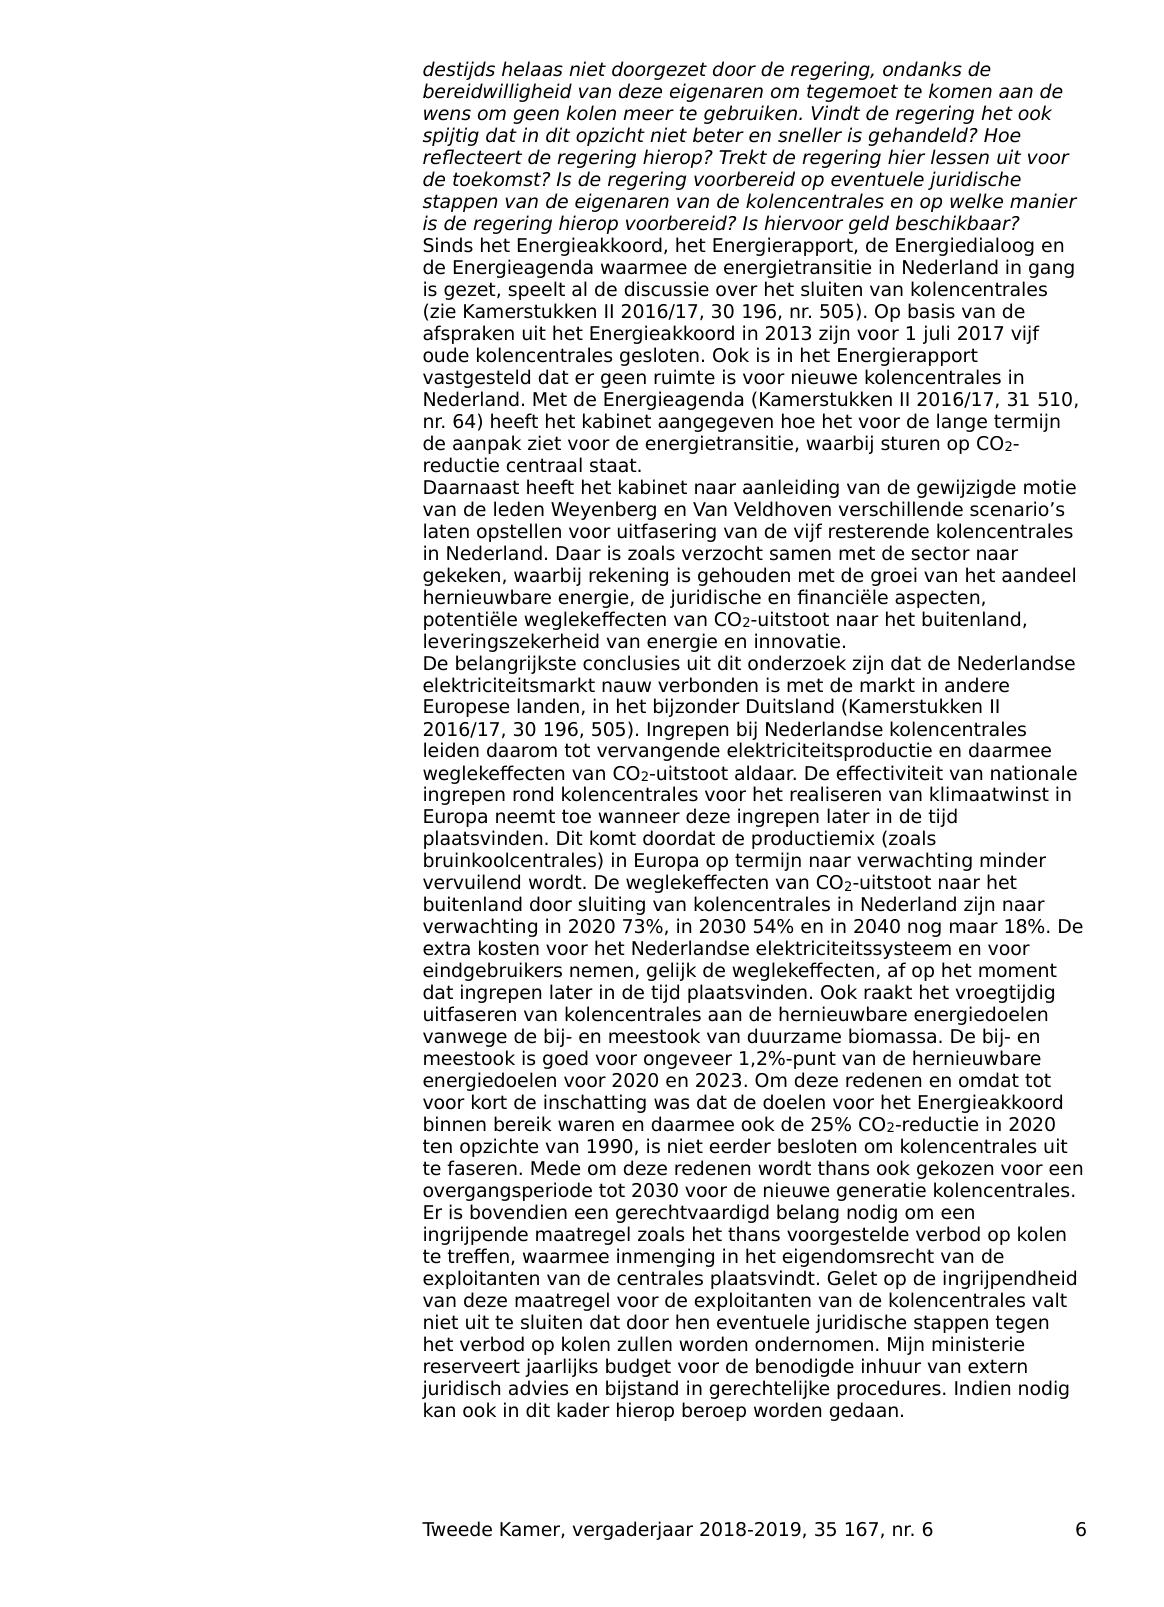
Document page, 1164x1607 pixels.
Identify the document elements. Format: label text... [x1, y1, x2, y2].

text De belangrijkste conclusies uit dit onderzoek zijn dat de Nederlandse elektriciteitsmarkt nauw verbonden is met de markt in andere Europese landen, in het bijzonder Duitsland (Kamerstukken II 2016/17, 30 196, 505). Ingrepen bij Nederlandse kolencentrales leiden daarom tot vervangende elektriciteitsproductie en daarmee weglekeffecten van CO2-uitstoot aldaar. De effectiviteit van nationale ingrepen rond kolencentrales voor het realiseren van klimaatwinst in Europa neemt toe wanneer deze ingrepen later in de tijd plaatsvinden. Dit komt doordat de productiemix (zoals bruinkoolcentrales) in Europa op termijn naar verwachting minder vervuilend wordt. De weglekeffecten van CO2-uitstoot naar het buitenland door sluiting van kolencentrales in Nederland zijn naar verwachting in 2020 73%, in 2030 54% en in 2040 nog maar 18%. De extra kosten voor het Nederlandse elektriciteitssysteem en voor eindgebruikers nemen, gelijk de weglekeffecten, af op het moment dat ingrepen later in de tijd plaatsvinden. Ook raakt het vroegtijdig uitfaseren van kolencentrales aan de hernieuwbare energiedoelen vanwege de bij- en meestook van duurzame biomassa. De bij- en meestook is goed voor ongeveer 1,2%-punt van de hernieuwbare energiedoelen voor 2020 en 2023. Om deze redenen en omdat tot voor kort de inschatting was dat de doelen voor het Energieakkoord binnen bereik waren en daarmee ook de 25% CO2-reductie in 2020 ten opzichte van 1990, is niet eerder besloten om kolencentrales uit te faseren. Mede om deze redenen wordt thans ook gekozen voor een overgangsperiode tot 2030 voor de nieuwe generatie kolencentrales. Er is bovendien een gerechtvaardigd belang nodig om een ingrijpende maatregel zoals het thans voorgestelde verbod op kolen te treffen, waarmee inmenging in het eigendomsrecht van de exploitanten van de centrales plaatsvindt. Gelet op de ingrijpendheid van deze maatregel voor de exploitanten van de kolencentrales valt niet uit te sluiten dat door hen eventuele juridische stappen tegen het verbod op kolen zullen worden ondernomen. Mijn ministerie reserveert jaarlijks budget voor de benodigde inhuur van extern juridisch advies en bijstand in gerechtelijke procedures. Indien nodig kan ook in dit kader hierop beroep worden gedaan. [422, 652, 1087, 1422]
text Daarnaast heeft het kabinet naar aanleiding van de gewijzigde motie van de leden Weyenberg en Van Veldhoven verschillende scenario’s laten opstellen voor uitfasering van de vijf resterende kolencentrales in Nederland. Daar is zoals verzocht samen met de sector naar gekeken, waarbij rekening is gehouden met de groei van het aandeel hernieuwbare energie, de juridische en financiële aspecten, potentiële weglekeffecten van CO2-uitstoot naar het buitenland, leveringszekerheid van energie en innovatie. [422, 477, 1087, 652]
text destijds helaas niet doorgezet door de regering, ondanks de bereidwilligheid van deze eigenaren om tegemoet te komen aan de wens om geen kolen meer te gebruiken. Vindt de regering het ook spijtig dat in dit opzicht niet beter en sneller is gehandeld? Hoe reflecteert de regering hierop? Trekt de regering hier lessen uit voor de toekomst? Is de regering voorbereid op eventuele juridische stappen van de eigenaren van de kolencentrales en op welke manier is de regering hierop voorbereid? Is hiervoor geld beschikbaar? [422, 59, 1087, 235]
text Sinds het Energieakkoord, het Energierapport, de Energiedialoog en de Energieagenda waarmee de energietransitie in Nederland in gang is gezet, speelt al de discussie over het sluiten van kolencentrales (zie Kamerstukken II 2016/17, 30 196, nr. 505). Op basis van de afspraken uit het Energieakkoord in 2013 zijn voor 1 juli 2017 vijf oude kolencentrales gesloten. Ook is in het Energierapport vastgesteld dat er geen ruimte is voor nieuwe kolencentrales in Nederland. Met de Energieagenda (Kamerstukken II 2016/17, 31 510, nr. 64) heeft het kabinet aangegeven hoe het voor de lange termijn de aanpak ziet voor de energietransitie, waarbij sturen op CO2-reductie centraal staat. [422, 235, 1087, 477]
